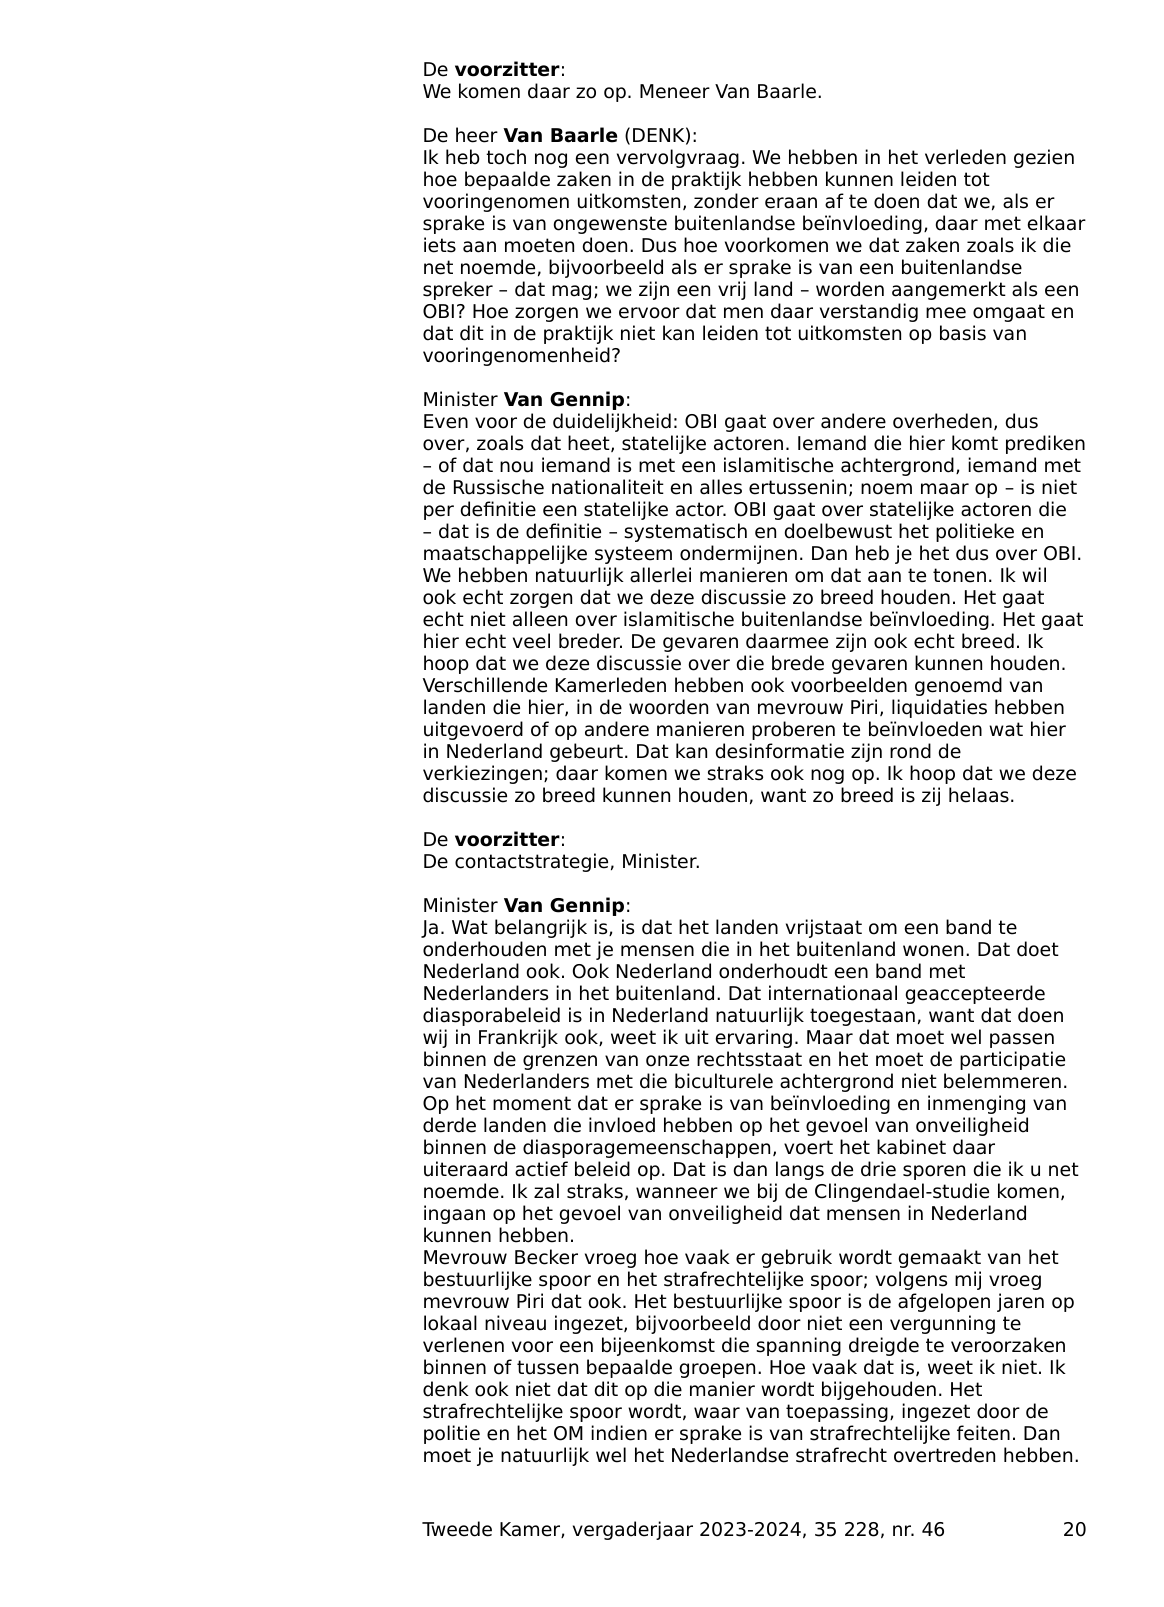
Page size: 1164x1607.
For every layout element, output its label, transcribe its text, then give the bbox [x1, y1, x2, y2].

text Minister Van Gennip: [422, 895, 1087, 917]
text Ik heb toch nog een vervolgvraag. We hebben in het verleden gezien hoe bepaalde zaken in de praktijk hebben kunnen leiden tot vooringenomen uitkomsten, zonder eraan af te doen dat we, als er sprake is van ongewenste buitenlandse beïnvloeding, daar met elkaar iets aan moeten doen. Dus hoe voorkomen we dat zaken zoals ik die net noemde, bijvoorbeeld als er sprake is van een buitenlandse spreker – dat mag; we zijn een vrij land – worden aangemerkt als een OBI? Hoe zorgen we ervoor dat men daar verstandig mee omgaat en dat dit in de praktijk niet kan leiden tot uitkomsten op basis van vooringenomenheid? [422, 147, 1087, 367]
text Even voor de duidelijkheid: OBI gaat over andere overheden, dus over, zoals dat heet, statelijke actoren. Iemand die hier komt prediken – of dat nou iemand is met een islamitische achtergrond, iemand met de Russische nationaliteit en alles ertussenin; noem maar op – is niet per definitie een statelijke actor. OBI gaat over statelijke actoren die – dat is de definitie – systematisch en doelbewust het politieke en maatschappelijke systeem ondermijnen. Dan heb je het dus over OBI. We hebben natuurlijk allerlei manieren om dat aan te tonen. Ik wil ook echt zorgen dat we deze discussie zo breed houden. Het gaat echt niet alleen over islamitische buitenlandse beïnvloeding. Het gaat hier echt veel breder. De gevaren daarmee zijn ook echt breed. Ik hoop dat we deze discussie over die brede gevaren kunnen houden. Verschillende Kamerleden hebben ook voorbeelden genoemd van landen die hier, in de woorden van mevrouw Piri, liquidaties hebben uitgevoerd of op andere manieren proberen te beïnvloeden wat hier in Nederland gebeurt. Dat kan desinformatie zijn rond de verkiezingen; daar komen we straks ook nog op. Ik hoop dat we deze discussie zo breed kunnen houden, want zo breed is zij helaas. [422, 411, 1087, 807]
text Mevrouw Becker vroeg hoe vaak er gebruik wordt gemaakt van het bestuurlijke spoor en het strafrechtelijke spoor; volgens mij vroeg mevrouw Piri dat ook. Het bestuurlijke spoor is de afgelopen jaren op lokaal niveau ingezet, bijvoorbeeld door niet een vergunning te verlenen voor een bijeenkomst die spanning dreigde te veroorzaken binnen of tussen bepaalde groepen. Hoe vaak dat is, weet ik niet. Ik denk ook niet dat dit op die manier wordt bijgehouden. Het strafrechtelijke spoor wordt, waar van toepassing, ingezet door de politie en het OM indien er sprake is van strafrechtelijke feiten. Dan moet je natuurlijk wel het Nederlandse strafrecht overtreden hebben. [422, 1247, 1087, 1467]
text De heer Van Baarle (DENK): [422, 125, 1087, 147]
text De voorzitter: [422, 59, 1087, 81]
text De voorzitter: [422, 829, 1087, 851]
text Minister Van Gennip: [422, 389, 1087, 411]
text Ja. Wat belangrijk is, is dat het landen vrijstaat om een band te onderhouden met je mensen die in het buitenland wonen. Dat doet Nederland ook. Ook Nederland onderhoudt een band met Nederlanders in het buitenland. Dat internationaal geaccepteerde diasporabeleid is in Nederland natuurlijk toegestaan, want dat doen wij in Frankrijk ook, weet ik uit ervaring. Maar dat moet wel passen binnen de grenzen van onze rechtsstaat en het moet de participatie van Nederlanders met die biculturele achtergrond niet belemmeren. Op het moment dat er sprake is van beïnvloeding en inmenging van derde landen die invloed hebben op het gevoel van onveiligheid binnen de diasporagemeenschappen, voert het kabinet daar uiteraard actief beleid op. Dat is dan langs de drie sporen die ik u net noemde. Ik zal straks, wanneer we bij de Clingendael-studie komen, ingaan op het gevoel van onveiligheid dat mensen in Nederland kunnen hebben. [422, 917, 1087, 1247]
text We komen daar zo op. Meneer Van Baarle. [422, 81, 1087, 103]
text De contactstrategie, Minister. [422, 851, 1087, 873]
